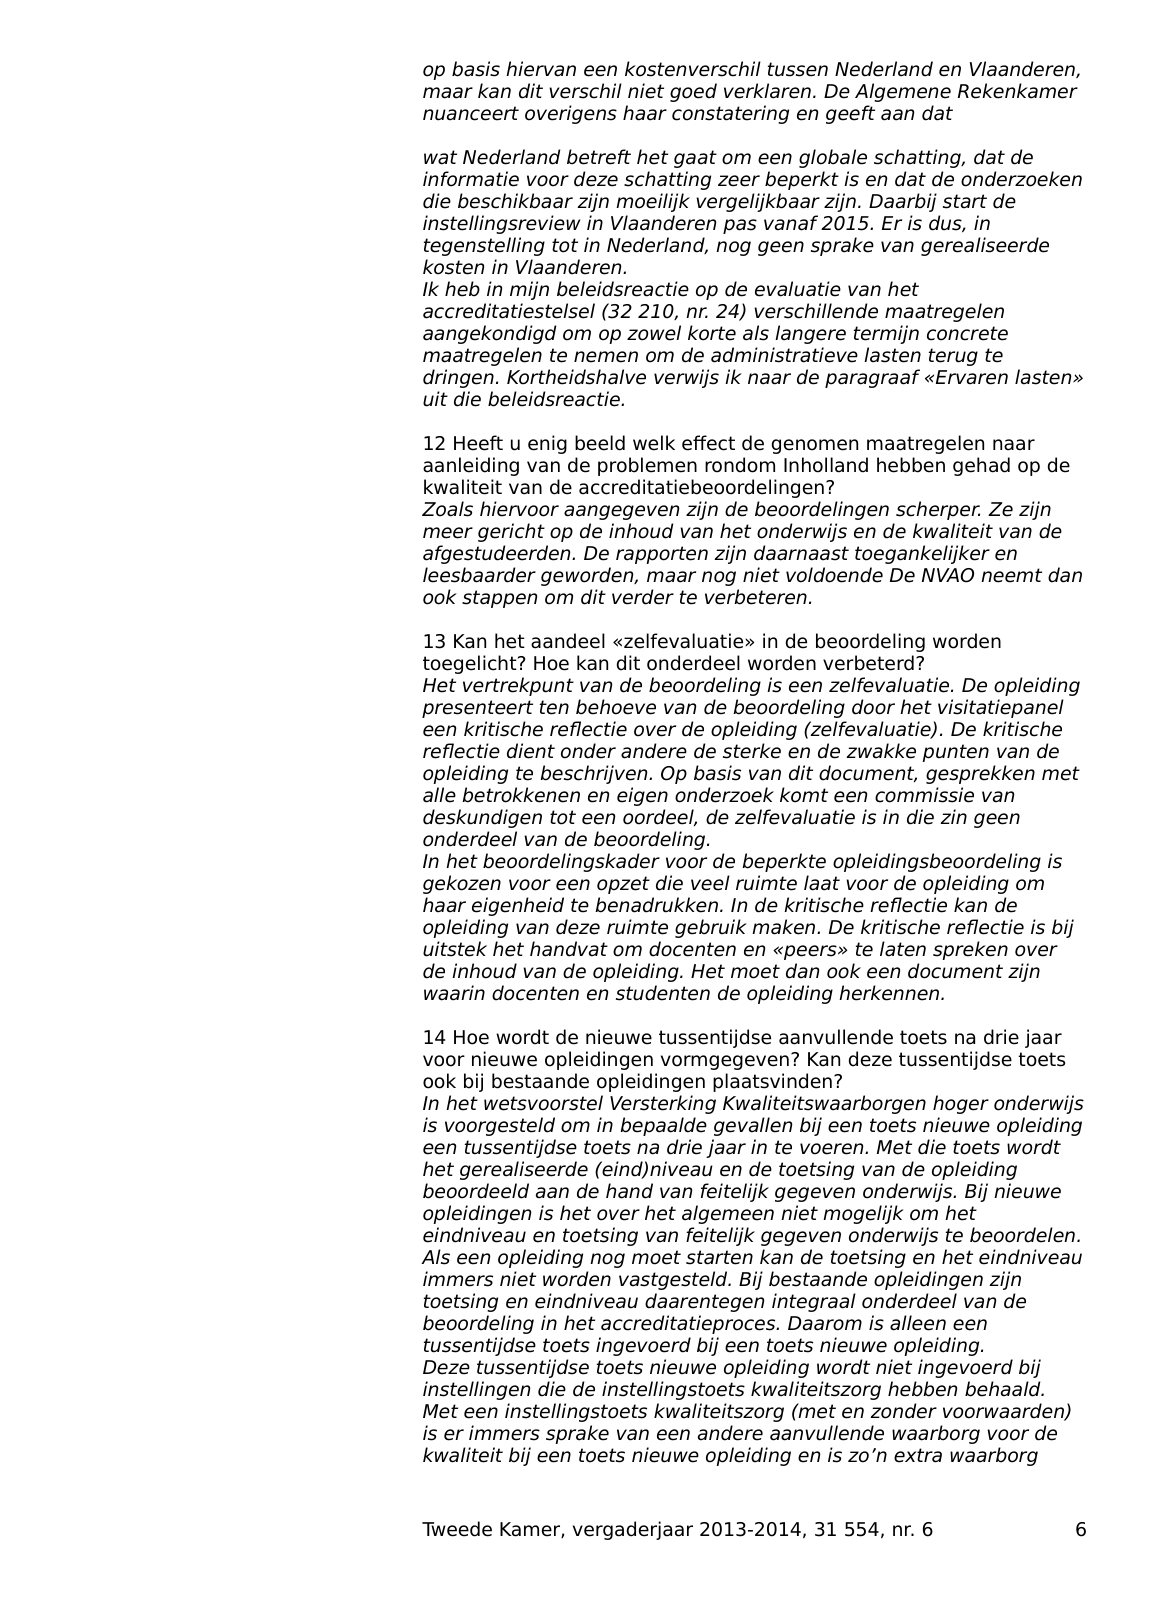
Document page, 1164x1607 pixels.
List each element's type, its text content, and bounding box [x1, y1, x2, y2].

text Ik heb in mijn beleidsreactie op de evaluatie van het accreditatiestelsel (32 210, nr. 24) verschillende maatregelen aangekondigd om op zowel korte als langere termijn concrete maatregelen te nemen om de administratieve lasten terug te dringen. Kortheidshalve verwijs ik naar de paragraaf «Ervaren lasten» uit die beleidsreactie. [422, 279, 1087, 411]
text op basis hiervan een kostenverschil tussen Nederland en Vlaanderen, maar kan dit verschil niet goed verklaren. De Algemene Rekenkamer nuanceert overigens haar constatering en geeft aan dat [422, 59, 1087, 125]
text wat Nederland betreft het gaat om een globale schatting, dat de informatie voor deze schatting zeer beperkt is en dat de onderzoeken die beschikbaar zijn moeilijk vergelijkbaar zijn. Daarbij start de instellingsreview in Vlaanderen pas vanaf 2015. Er is dus, in tegenstelling tot in Nederland, nog geen sprake van gerealiseerde kosten in Vlaanderen. [422, 147, 1087, 279]
text In het beoordelingskader voor de beperkte opleidingsbeoordeling is gekozen voor een opzet die veel ruimte laat voor de opleiding om haar eigenheid te benadrukken. In de kritische reflectie kan de opleiding van deze ruimte gebruik maken. De kritische reflectie is bij uitstek het handvat om docenten en «peers» te laten spreken over de inhoud van de opleiding. Het moet dan ook een document zijn waarin docenten en studenten de opleiding herkennen. [422, 851, 1087, 1005]
text In het wetsvoorstel Versterking Kwaliteitswaarborgen hoger onderwijs is voorgesteld om in bepaalde gevallen bij een toets nieuwe opleiding een tussentijdse toets na drie jaar in te voeren. Met die toets wordt het gerealiseerde (eind)niveau en de toetsing van de opleiding beoordeeld aan de hand van feitelijk gegeven onderwijs. Bij nieuwe opleidingen is het over het algemeen niet mogelijk om het eindniveau en toetsing van feitelijk gegeven onderwijs te beoordelen. Als een opleiding nog moet starten kan de toetsing en het eindniveau immers niet worden vastgesteld. Bij bestaande opleidingen zijn toetsing en eindniveau daarentegen integraal onderdeel van de beoordeling in het accreditatieproces. Daarom is alleen een tussentijdse toets ingevoerd bij een toets nieuwe opleiding. [422, 1093, 1087, 1357]
text Zoals hiervoor aangegeven zijn de beoordelingen scherper. Ze zijn meer gericht op de inhoud van het onderwijs en de kwaliteit van de afgestudeerden. De rapporten zijn daarnaast toegankelijker en leesbaarder geworden, maar nog niet voldoende De NVAO neemt dan ook stappen om dit verder te verbeteren. [422, 499, 1087, 609]
text 14 Hoe wordt de nieuwe tussentijdse aanvullende toets na drie jaar voor nieuwe opleidingen vormgegeven? Kan deze tussentijdse toets ook bij bestaande opleidingen plaatsvinden? [422, 1027, 1087, 1093]
text Het vertrekpunt van de beoordeling is een zelfevaluatie. De opleiding presenteert ten behoeve van de beoordeling door het visitatiepanel een kritische reflectie over de opleiding (zelfevaluatie). De kritische reflectie dient onder andere de sterke en de zwakke punten van de opleiding te beschrijven. Op basis van dit document, gesprekken met alle betrokkenen en eigen onderzoek komt een commissie van deskundigen tot een oordeel, de zelfevaluatie is in die zin geen onderdeel van de beoordeling. [422, 675, 1087, 851]
text 13 Kan het aandeel «zelfevaluatie» in de beoordeling worden toegelicht? Hoe kan dit onderdeel worden verbeterd? [422, 631, 1087, 675]
text Deze tussentijdse toets nieuwe opleiding wordt niet ingevoerd bij instellingen die de instellingstoets kwaliteitszorg hebben behaald. Met een instellingstoets kwaliteitszorg (met en zonder voorwaarden) is er immers sprake van een andere aanvullende waarborg voor de kwaliteit bij een toets nieuwe opleiding en is zo’n extra waarborg [422, 1357, 1087, 1467]
text 12 Heeft u enig beeld welk effect de genomen maatregelen naar aanleiding van de problemen rondom Inholland hebben gehad op de kwaliteit van de accreditatiebeoordelingen? [422, 433, 1087, 499]
